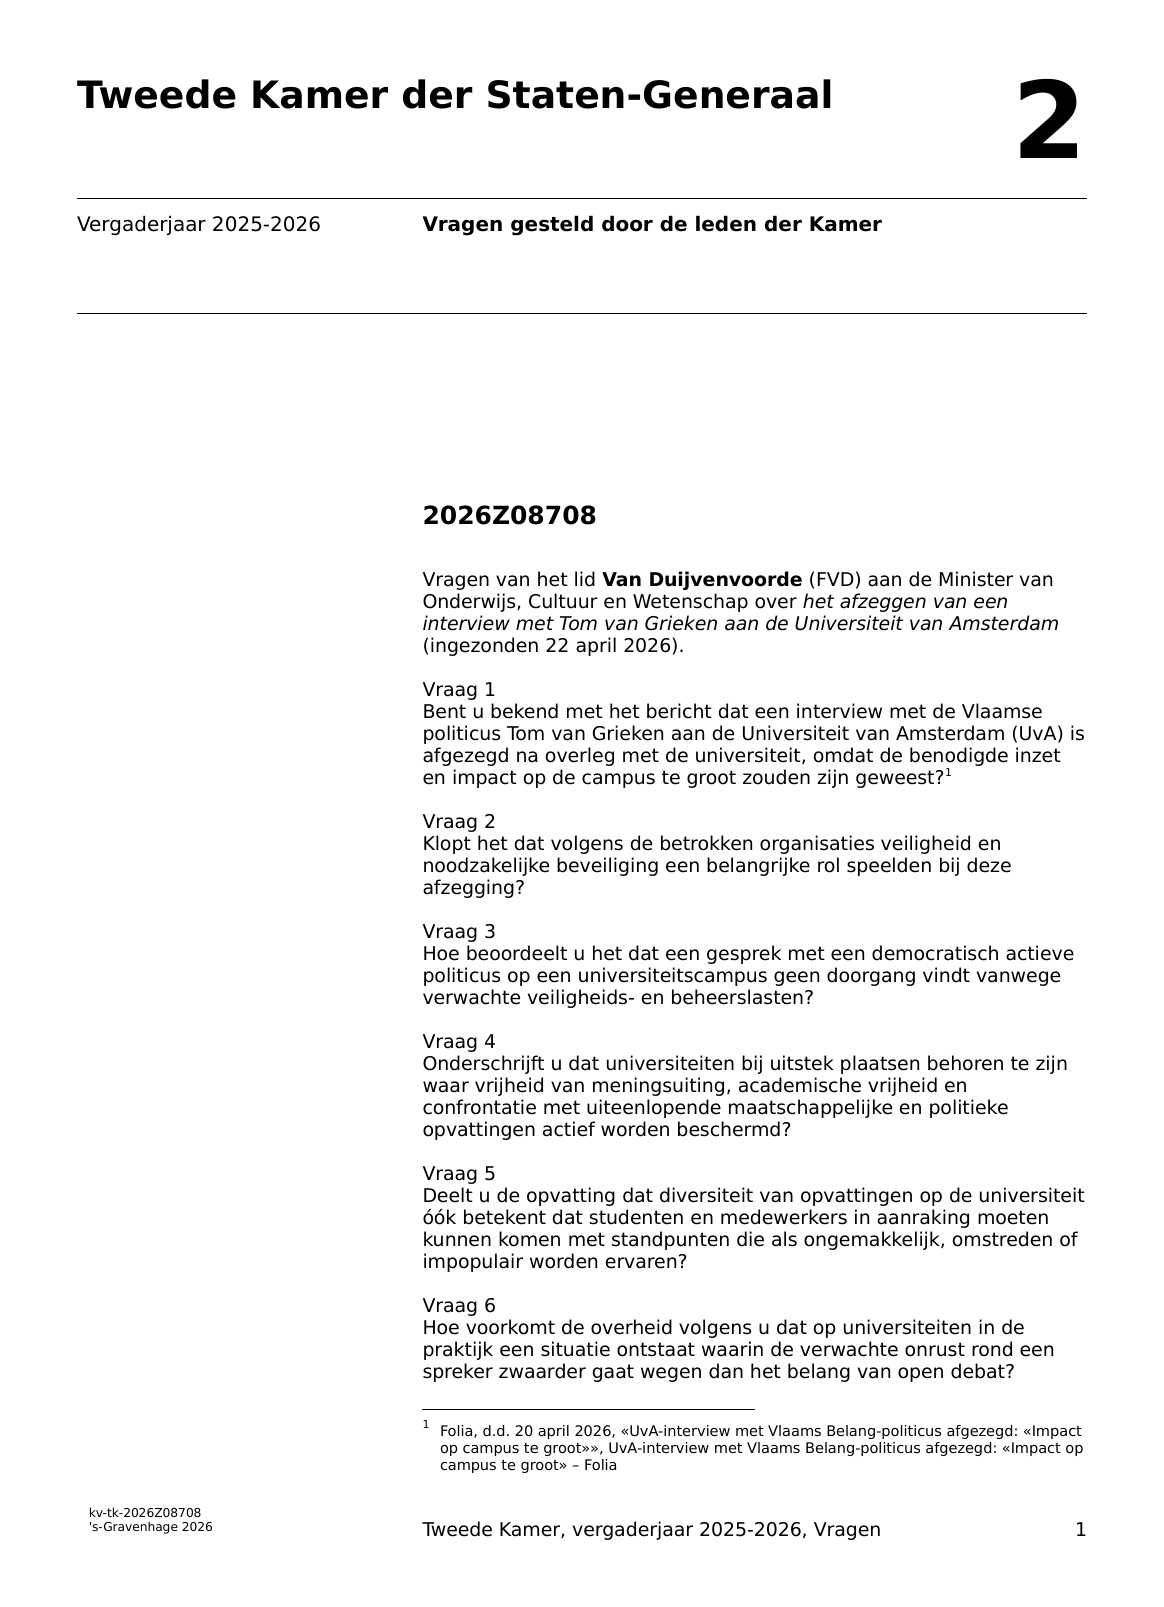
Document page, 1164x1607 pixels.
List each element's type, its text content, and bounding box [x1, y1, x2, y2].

text Vragen van het lid Van Duijvenvoorde (FVD) aan de Minister van Onderwijs, Cultuur en Wetenschap over het afzeggen van een interview met Tom van Grieken aan de Universiteit van Amsterdam (ingezonden 22 april 2026). [422, 569, 1087, 657]
text Vraag 4 [422, 1031, 1087, 1053]
table_header Tweede Kamer der Staten-Generaal [77, 59, 886, 198]
text Vraag 2 [422, 811, 1087, 833]
text Hoe beoordeelt u het dat een gesprek met een democratisch actieve politicus op een universiteitscampus geen doorgang vindt vanwege verwachte veiligheids- en beheerslasten? [422, 943, 1087, 1009]
text Deelt u de opvatting dat diversiteit van opvattingen op de universiteit óók betekent dat studenten en medewerkers in aanraking moeten kunnen komen met standpunten die als ongemakkelijk, omstreden of impopulair worden ervaren? [422, 1185, 1087, 1273]
text 2026Z08708 [422, 501, 1087, 531]
text Onderschrijft u dat universiteiten bij uitstek plaatsen behoren te zijn waar vrijheid van meningsuiting, academische vrijheid en confrontatie met uiteenlopende maatschappelijke en politieke opvattingen actief worden beschermd? [422, 1053, 1087, 1141]
table_cell Vragen gesteld door de leden der Kamer [422, 199, 1087, 313]
text Bent u bekend met het bericht dat een interview met de Vlaamse politicus Tom van Grieken aan de Universiteit van Amsterdam (UvA) is afgezegd na overleg met de universiteit, omdat de benodigde inzet en impact op de campus te groot zouden zijn geweest? [422, 701, 1087, 789]
text 's-Gravenhage 2026 [88, 1520, 323, 1534]
text Vraag 1 [422, 679, 1087, 701]
text kv-tk-2026Z08708 [88, 1506, 323, 1520]
text Vraag 6 [422, 1295, 1087, 1317]
text Folia, d.d. 20 april 2026, «UvA-interview met Vlaams Belang-politicus afgezegd: «Impact op campus te groot»», UvA-interview met Vlaams Belang-politicus afgezegd: «Impact op campus te groot» – Folia [422, 1418, 1087, 1474]
table_header 2 [886, 59, 1087, 198]
text Vraag 3 [422, 921, 1087, 943]
text Vraag 5 [422, 1163, 1087, 1185]
table_cell Vergaderjaar 2025-2026 [77, 199, 422, 313]
text Hoe voorkomt de overheid volgens u dat op universiteiten in de praktijk een situatie ontstaat waarin de verwachte onrust rond een spreker zwaarder gaat wegen dan het belang van open debat? [422, 1317, 1087, 1383]
text Klopt het dat volgens de betrokken organisaties veiligheid en noodzakelijke beveiliging een belangrijke rol speelden bij deze afzegging? [422, 833, 1087, 899]
